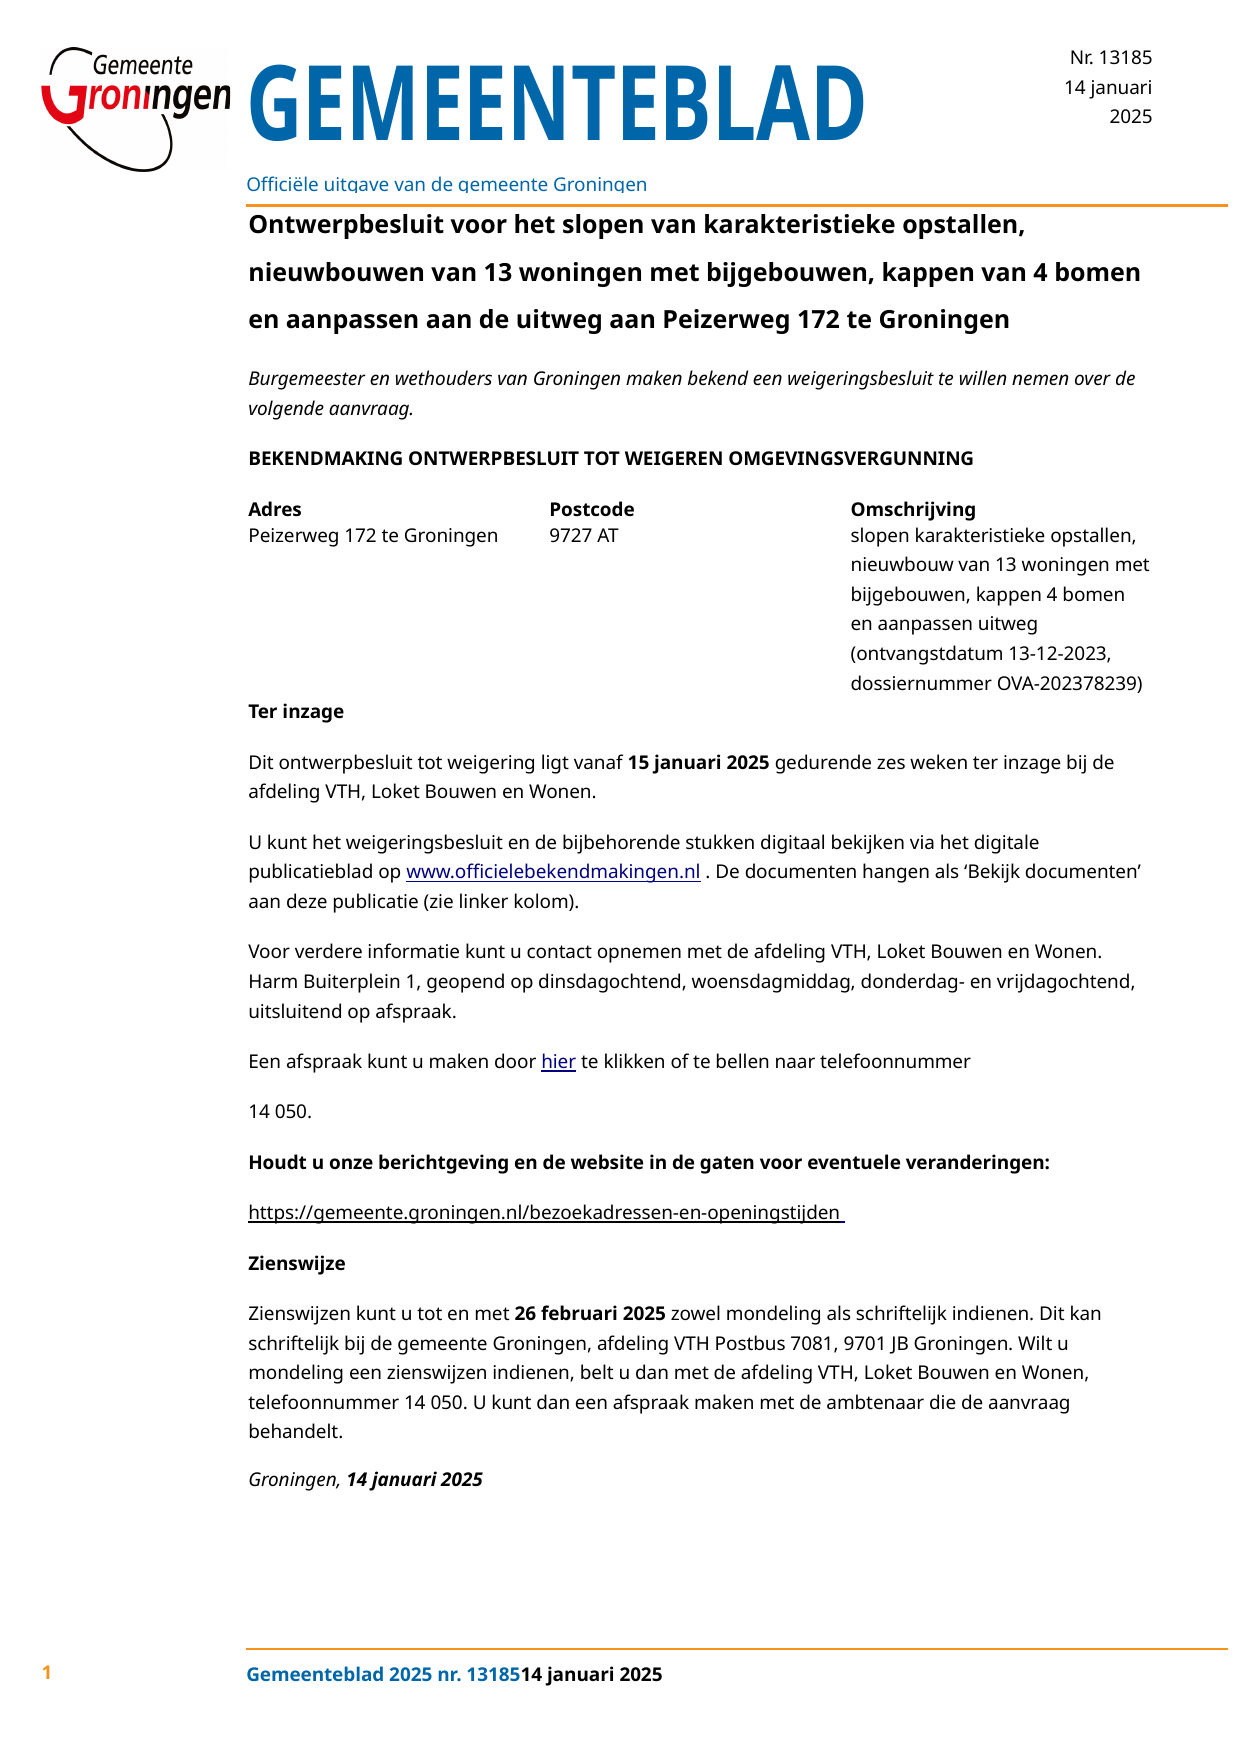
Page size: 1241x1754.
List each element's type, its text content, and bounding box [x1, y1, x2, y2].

text Ter inzage [248, 699, 1152, 724]
table_header Omschrijving [850, 496, 1152, 522]
text Burgemeester en wethouders van Groningen maken bekend een weigeringsbesluit te willen nemen over de volgende aanvraag. [248, 366, 1152, 421]
text 14 050. [248, 1099, 1152, 1124]
text BEKENDMAKING ONTWERPBESLUIT TOT WEIGEREN OMGEVINGSVERGUNNING [248, 446, 1152, 471]
text Voor verdere informatie kunt u contact opnemen met de afdeling VTH, Loket Bouwen en Wonen. Harm Buiterplein 1, geopend op dinsdagochtend, woensdagmiddag, donderdag- en vrijdagochtend, uitsluitend op afspraak. [248, 939, 1152, 1023]
text Zienswijzen kunt u tot en met 26 februari 2025 zowel mondeling als schriftelijk indienen. Dit kan schriftelijk bij de gemeente Groningen, afdeling VTH Postbus 7081, 9701 JB Groningen. Wilt u mondeling een zienswijzen indienen, belt u dan met de afdeling VTH, Loket Bouwen en Wonen, telefoonnummer 14 050. U kunt dan een afspraak maken met de ambtenaar die de aanvraag behandelt. [248, 1300, 1152, 1444]
picture [41, 47, 231, 172]
text https://gemeente.groningen.nl/bezoekadressen-en-openingstijden [248, 1199, 1152, 1225]
text Ontwerpbesluit voor het slopen van karakteristieke opstallen, nieuwbouwen van 13 woningen met bijgebouwen, kappen van 4 bomen en aanpassen aan de uitweg aan Peizerweg 172 te Groningen [248, 207, 1152, 336]
table_header Adres [248, 496, 549, 522]
table_header Postcode [549, 496, 850, 522]
text Een afspraak kunt u maken door hier te klikken of te bellen naar telefoonnummer [248, 1048, 1152, 1074]
text Zienswijze [248, 1250, 1152, 1276]
text Groningen, 14 januari 2025 [248, 1466, 1152, 1492]
table_cell Peizerweg 172 te Groningen [248, 522, 549, 695]
text Houdt u onze berichtgeving en de website in de gaten voor eventuele veranderingen: [248, 1149, 1152, 1175]
text Dit ontwerpbesluit tot weigering ligt vanaf 15 januari 2025 gedurende zes weken ter inzage bij de afdeling VTH, Loket Bouwen en Wonen. [248, 749, 1152, 804]
table_cell 9727 AT [549, 522, 850, 695]
table_cell slopen karakteristieke opstallen, nieuwbouw van 13 woningen met bijgebouwen, kappen 4 bomen en aanpassen uitweg (ontvangstdatum 13-12-2023, dossiernummer OVA-202378239) [850, 522, 1152, 695]
text U kunt het weigeringsbesluit en de bijbehorende stukken digitaal bekijken via het digitale publicatieblad op www.officielebekendmakingen.nl . De documenten hangen als ‘Bekijk documenten’ aan deze publicatie (zie linker kolom). [248, 829, 1152, 914]
